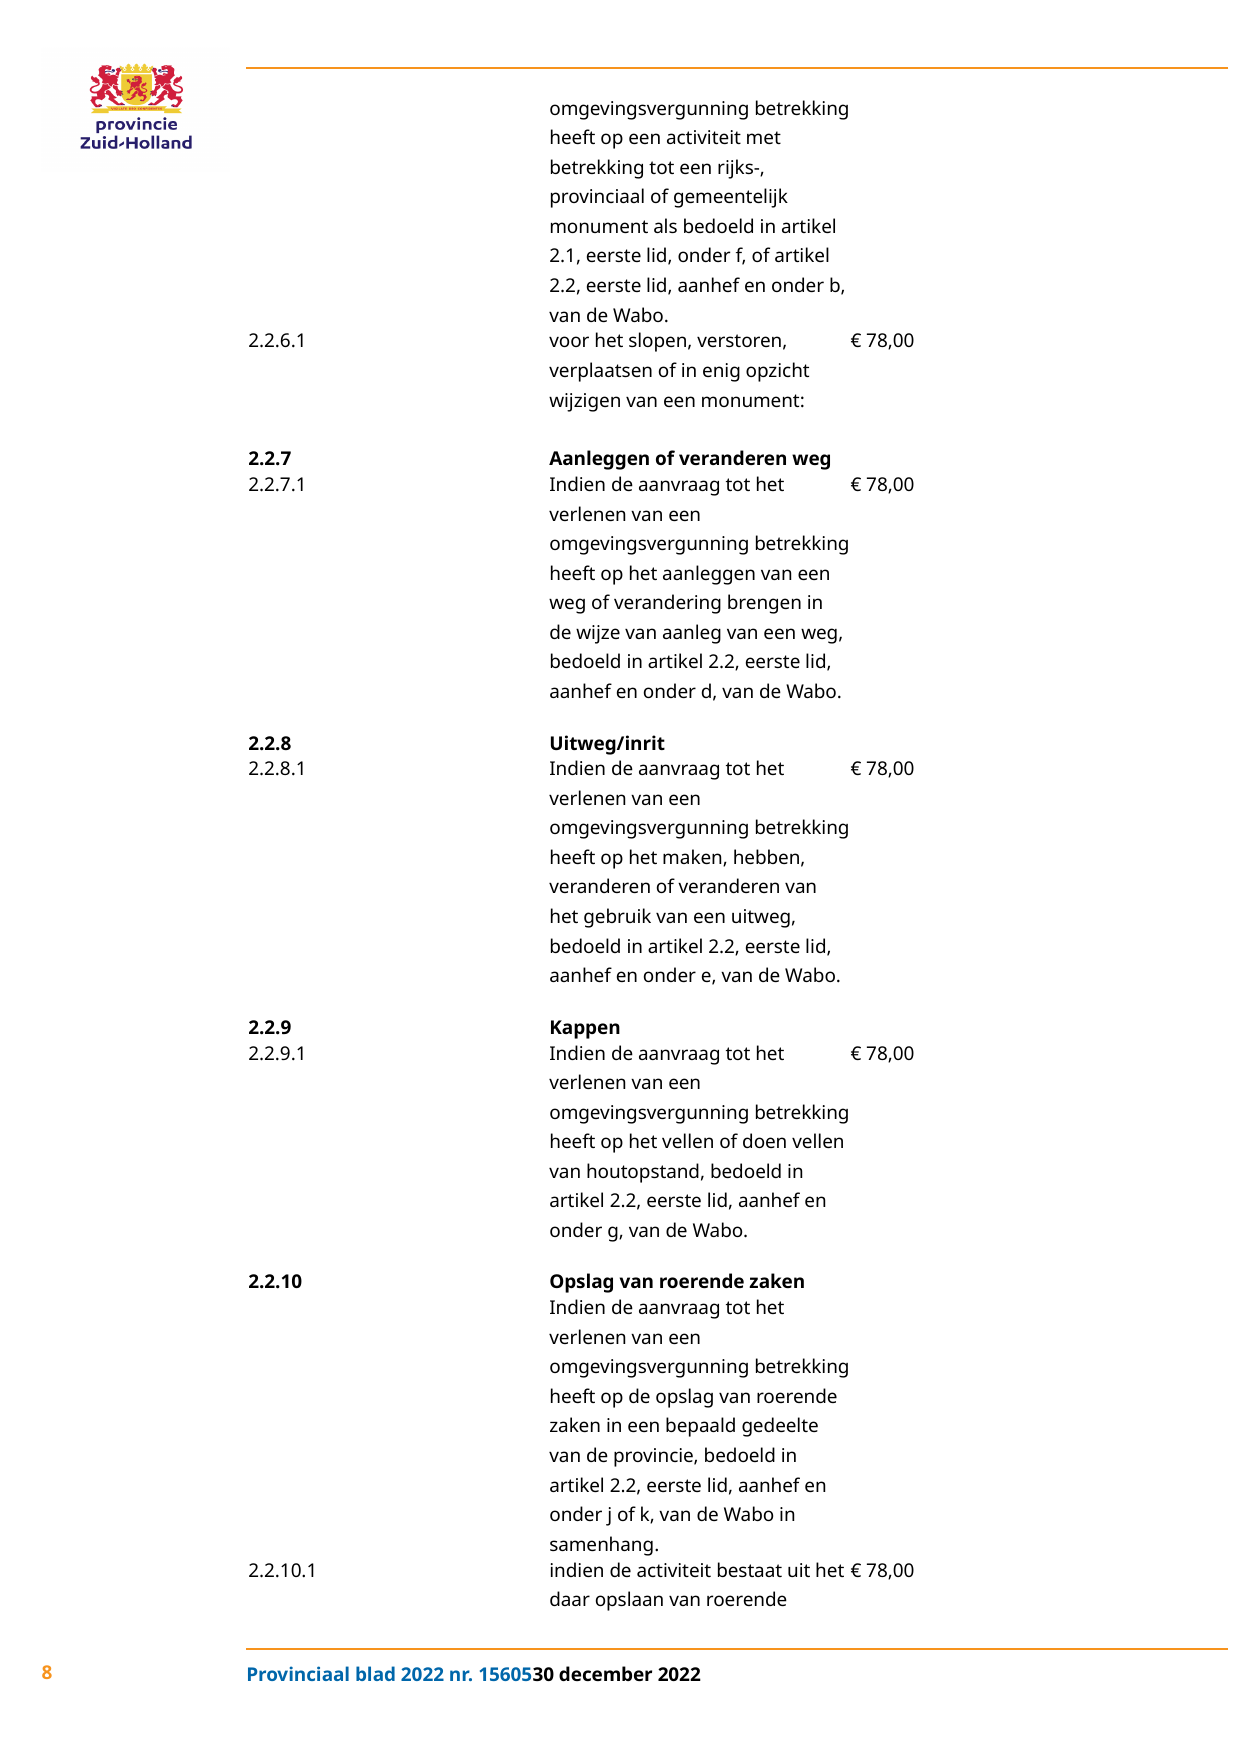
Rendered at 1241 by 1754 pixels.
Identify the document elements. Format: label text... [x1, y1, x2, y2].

table_cell [549, 704, 850, 730]
table_cell 2.2.10 [248, 1269, 549, 1294]
table_cell € 78,00 [850, 755, 1152, 988]
table_cell [850, 95, 1152, 328]
table_cell [248, 1294, 549, 1557]
table_cell € 78,00 [850, 328, 1152, 412]
table_cell 2.2.6.1 [248, 328, 549, 412]
table_cell 2.2.9 [248, 1014, 549, 1040]
table_cell Uitweg/inrit [549, 730, 850, 755]
table_cell voor het slopen, verstoren, verplaatsen of in enig opzicht wijzigen van een monument: [549, 328, 850, 412]
table_cell 2.2.9.1 [248, 1040, 549, 1243]
table_cell Opslag van roerende zaken [549, 1269, 850, 1294]
table_cell indien de activiteit bestaat uit het daar opslaan van roerende [549, 1557, 850, 1612]
table_header 2.2.7 [248, 445, 549, 471]
table_cell [850, 1014, 1152, 1040]
table_cell 2.2.8.1 [248, 755, 549, 988]
table_cell 2.2.8 [248, 730, 549, 755]
table_cell Indien de aanvraag tot het verlenen van een omgevingsvergunning betrekking heeft op de opslag van roerende zaken in een bepaald gedeelte van de provincie, bedoeld in artikel 2.2, eerste lid, aanhef en onder j of k, van de Wabo in samenhang. [549, 1294, 850, 1557]
table_cell omgevingsvergunning betrekking heeft op een activiteit met betrekking tot een rijks-, provinciaal of gemeentelijk monument als bedoeld in artikel 2.1, eerste lid, onder f, of artikel 2.2, eerste lid, aanhef en onder b, van de Wabo. [549, 95, 850, 328]
table_cell [248, 988, 549, 1014]
table_cell [549, 988, 850, 1014]
table_cell € 78,00 [850, 1040, 1152, 1243]
table_cell [850, 988, 1152, 1014]
table_cell Kappen [549, 1014, 850, 1040]
table_cell Indien de aanvraag tot het verlenen van een omgevingsvergunning betrekking heeft op het maken, hebben, veranderen of veranderen van het gebruik van een uitweg, bedoeld in artikel 2.2, eerste lid, aanhef en onder e, van de Wabo. [549, 755, 850, 988]
table_cell Indien de aanvraag tot het verlenen van een omgevingsvergunning betrekking heeft op het aanleggen van een weg of verandering brengen in de wijze van aanleg van een weg, bedoeld in artikel 2.2, eerste lid, aanhef en onder d, van de Wabo. [549, 471, 850, 704]
table_cell [850, 704, 1152, 730]
table_cell [850, 1294, 1152, 1557]
table_cell [248, 704, 549, 730]
table_cell [549, 1243, 850, 1269]
table_cell [248, 1243, 549, 1269]
table_header [850, 445, 1152, 471]
table_cell [850, 1269, 1152, 1294]
picture [41, 47, 231, 172]
table_cell € 78,00 [850, 1557, 1152, 1612]
table_cell € 78,00 [850, 471, 1152, 704]
table_cell 2.2.10.1 [248, 1557, 549, 1612]
table_cell [248, 95, 549, 328]
table_cell [850, 730, 1152, 755]
table_cell 2.2.7.1 [248, 471, 549, 704]
table_cell Indien de aanvraag tot het verlenen van een omgevingsvergunning betrekking heeft op het vellen of doen vellen van houtopstand, bedoeld in artikel 2.2, eerste lid, aanhef en onder g, van de Wabo. [549, 1040, 850, 1243]
table_header Aanleggen of veranderen weg [549, 445, 850, 471]
table_cell [850, 1243, 1152, 1269]
